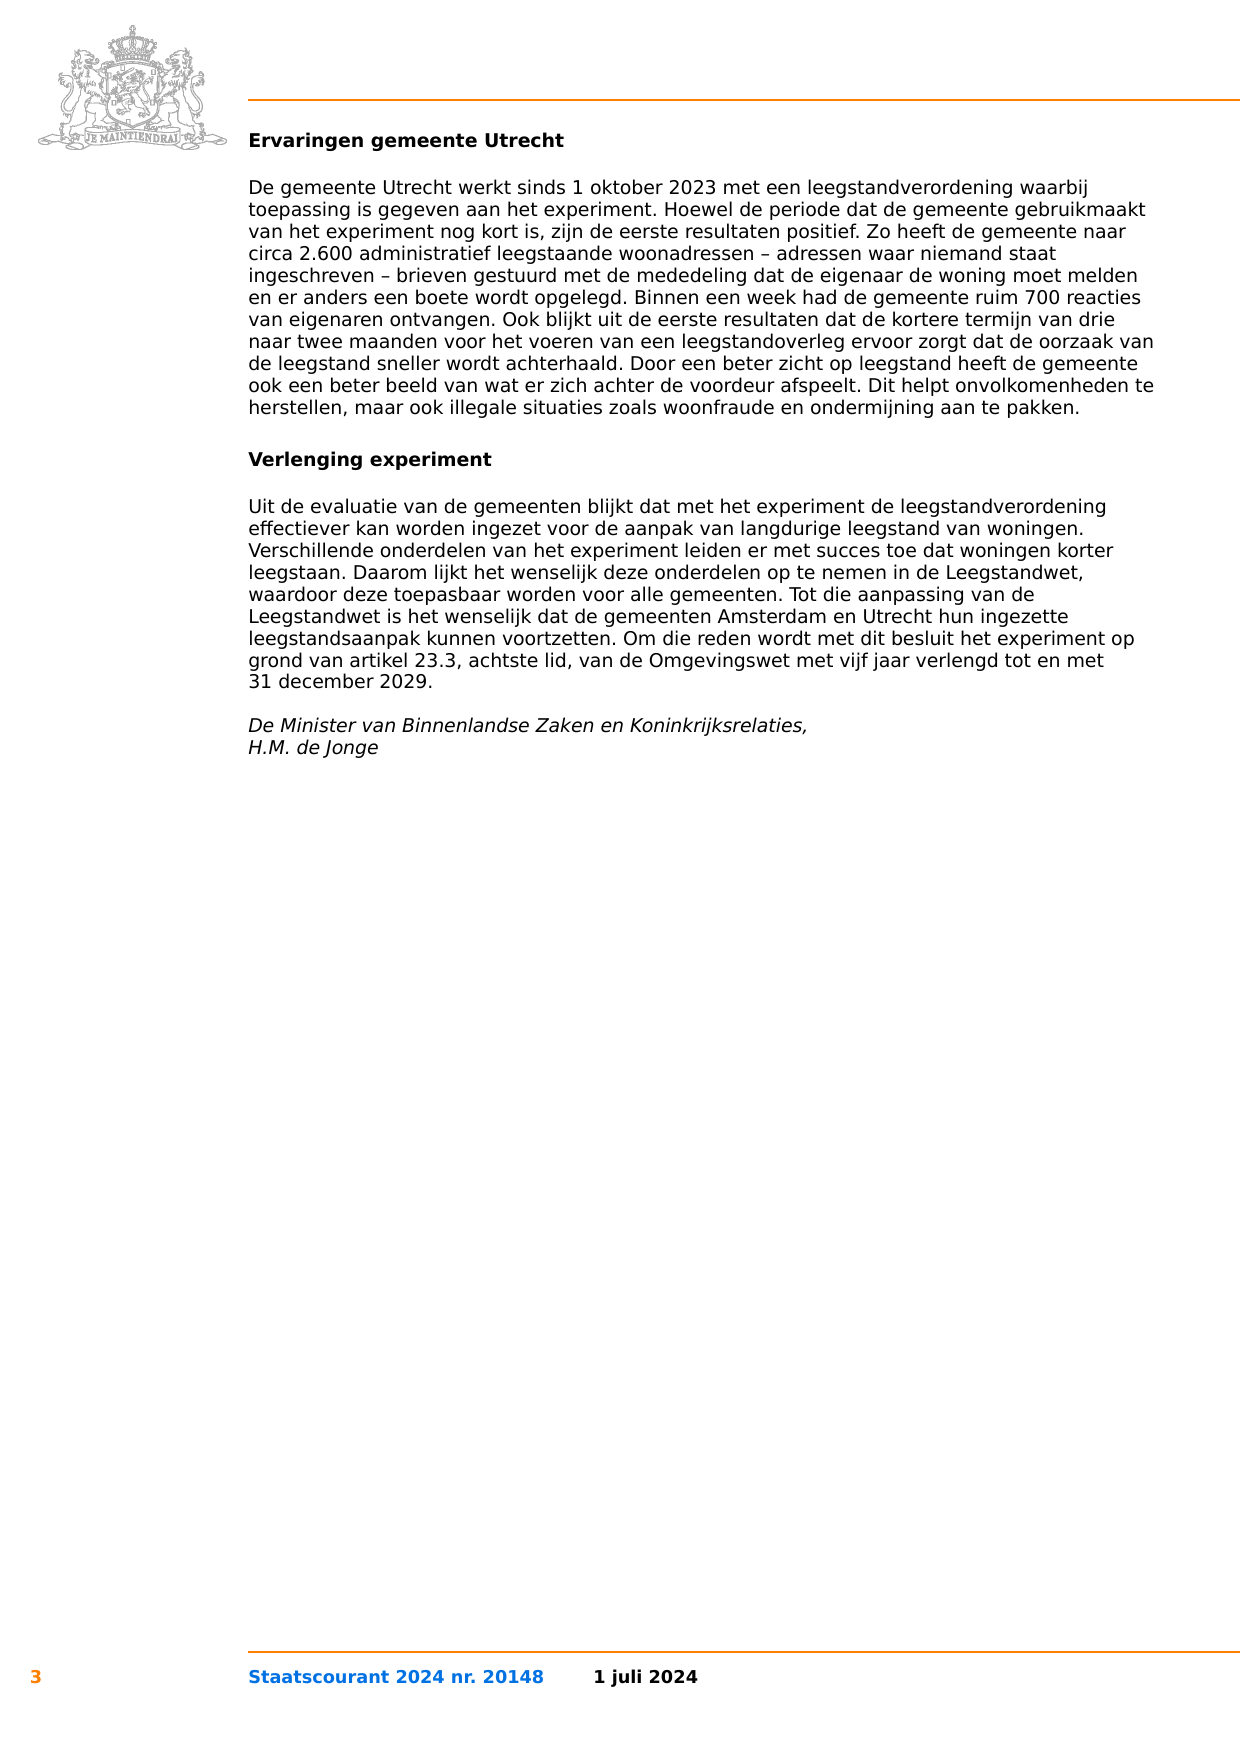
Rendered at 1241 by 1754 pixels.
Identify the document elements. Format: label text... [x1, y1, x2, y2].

subtitle Ervaringen gemeente Utrecht [248, 130, 1163, 152]
text De gemeente Utrecht werkt sinds 1 oktober 2023 met een leegstandverordening waarbij toepassing is gegeven aan het experiment. Hoewel de periode dat de gemeente gebruikmaakt van het experiment nog kort is, zijn de eerste resultaten positief. Zo heeft de gemeente naar circa 2.600 administratief leegstaande woonadressen – adressen waar niemand staat ingeschreven – brieven gestuurd met de mededeling dat de eigenaar de woning moet melden en er anders een boete wordt opgelegd. Binnen een week had de gemeente ruim 700 reacties van eigenaren ontvangen. Ook blijkt uit de eerste resultaten dat de kortere termijn van drie naar twee maanden voor het voeren van een leegstandoverleg ervoor zorgt dat de oorzaak van de leegstand sneller wordt achterhaald. Door een beter zicht op leegstand heeft de gemeente ook een beter beeld van wat er zich achter de voordeur afspeelt. Dit helpt onvolkomenheden te herstellen, maar ook illegale situaties zoals woonfraude en ondermijning aan te pakken. [248, 177, 1163, 419]
subtitle Verlenging experiment [248, 449, 1163, 471]
picture [38, 25, 227, 150]
text De Minister van Binnenlandse Zaken en Koninkrijksrelaties, H.M. de Jonge [248, 715, 1163, 759]
text Uit de evaluatie van de gemeenten blijkt dat met het experiment de leegstandverordening effectiever kan worden ingezet voor de aanpak van langdurige leegstand van woningen. Verschillende onderdelen van het experiment leiden er met succes toe dat woningen korter leegstaan. Daarom lijkt het wenselijk deze onderdelen op te nemen in de Leegstandwet, waardoor deze toepasbaar worden voor alle gemeenten. Tot die aanpassing van de Leegstandwet is het wenselijk dat de gemeenten Amsterdam en Utrecht hun ingezette leegstandsaanpak kunnen voortzetten. Om die reden wordt met dit besluit het experiment op grond van artikel 23.3, achtste lid, van de Omgevingswet met vijf jaar verlengd tot en met 31 december 2029. [248, 496, 1163, 693]
